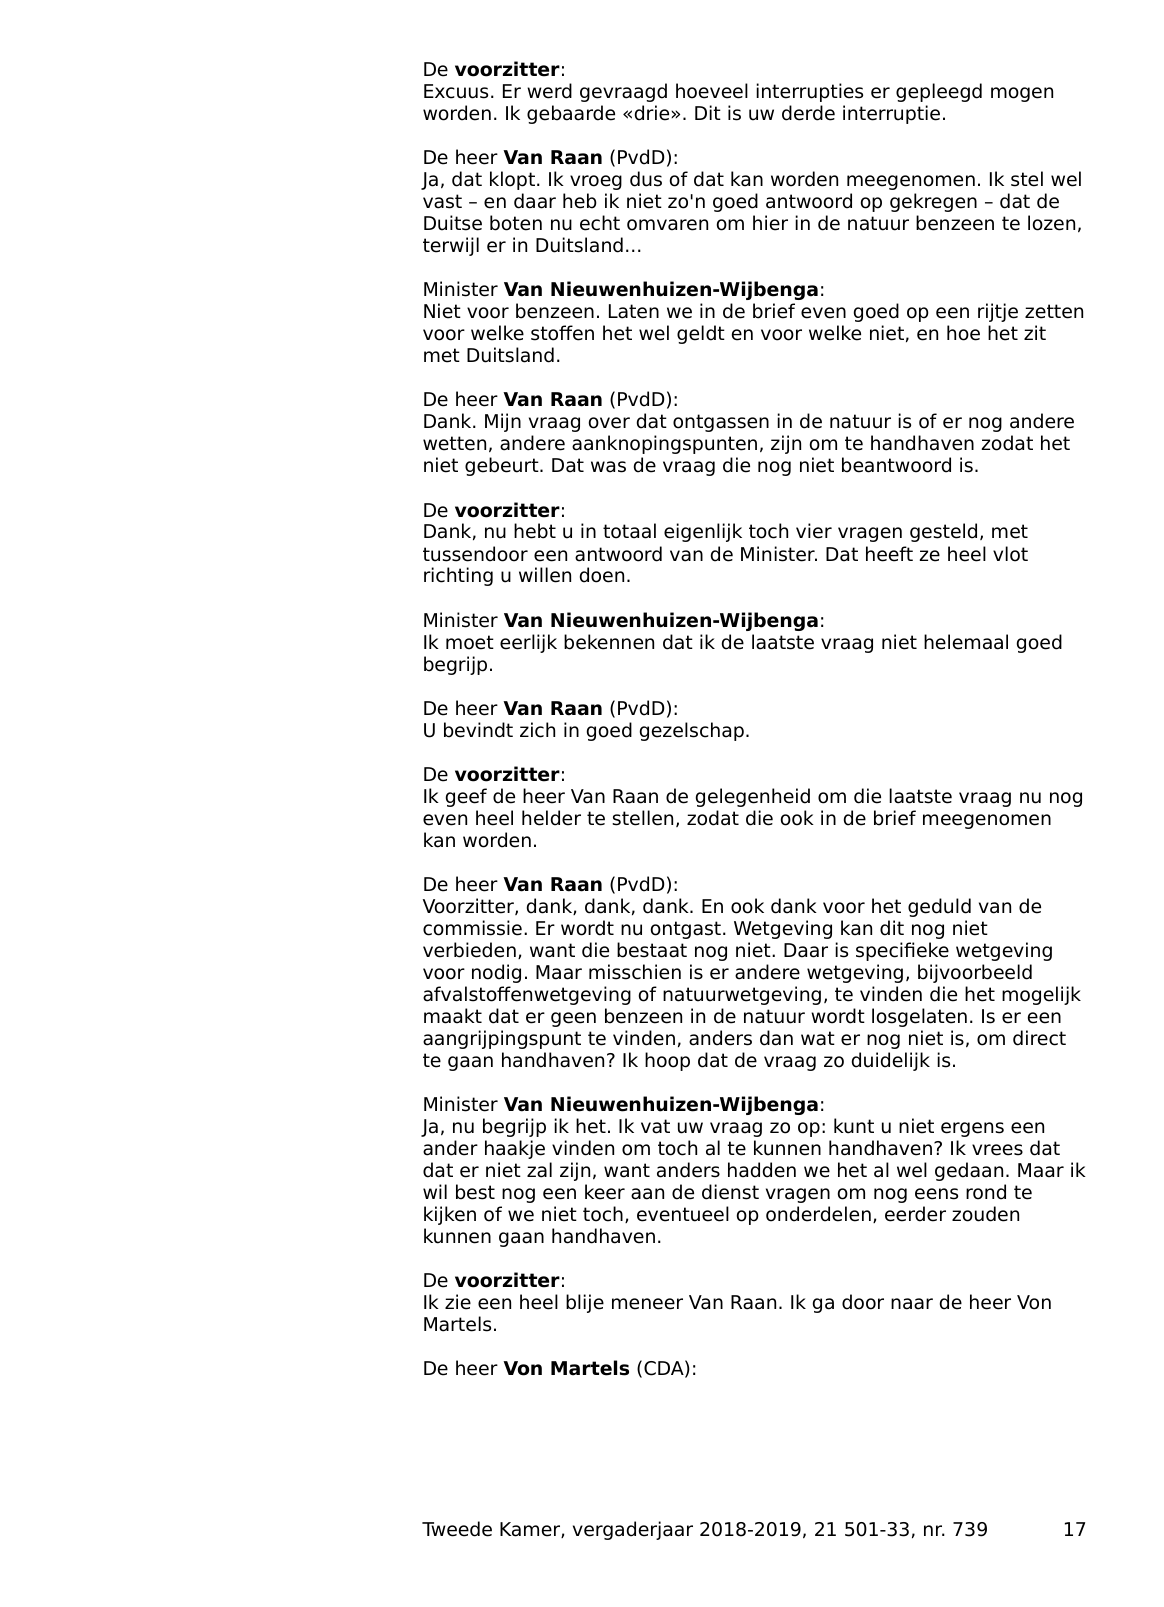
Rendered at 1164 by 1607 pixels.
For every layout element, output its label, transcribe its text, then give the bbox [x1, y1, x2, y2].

text Dank. Mijn vraag over dat ontgassen in de natuur is of er nog andere wetten, andere aanknopingspunten, zijn om te handhaven zodat het niet gebeurt. Dat was de vraag die nog niet beantwoord is. [422, 411, 1087, 477]
text Dank, nu hebt u in totaal eigenlijk toch vier vragen gesteld, met tussendoor een antwoord van de Minister. Dat heeft ze heel vlot richting u willen doen. [422, 521, 1087, 587]
text Ik geef de heer Van Raan de gelegenheid om die laatste vraag nu nog even heel helder te stellen, zodat die ook in de brief meegenomen kan worden. [422, 786, 1087, 852]
text Ik moet eerlijk bekennen dat ik de laatste vraag niet helemaal goed begrijp. [422, 632, 1087, 676]
text De heer Van Raan (PvdD): [422, 874, 1087, 896]
text Ik zie een heel blije meneer Van Raan. Ik ga door naar de heer Von Martels. [422, 1292, 1087, 1336]
text Minister Van Nieuwenhuizen-Wijbenga: [422, 1094, 1087, 1116]
text Voorzitter, dank, dank, dank. En ook dank voor het geduld van de commissie. Er wordt nu ontgast. Wetgeving kan dit nog niet verbieden, want die bestaat nog niet. Daar is specifieke wetgeving voor nodig. Maar misschien is er andere wetgeving, bijvoorbeeld afvalstoffenwetgeving of natuurwetgeving, te vinden die het mogelijk maakt dat er geen benzeen in de natuur wordt losgelaten. Is er een aangrijpingspunt te vinden, anders dan wat er nog niet is, om direct te gaan handhaven? Ik hoop dat de vraag zo duidelijk is. [422, 896, 1087, 1072]
text De voorzitter: [422, 1270, 1087, 1292]
text De heer Van Raan (PvdD): [422, 698, 1087, 720]
text Minister Van Nieuwenhuizen-Wijbenga: [422, 609, 1087, 632]
text De heer Van Raan (PvdD): [422, 389, 1087, 411]
text U bevindt zich in goed gezelschap. [422, 720, 1087, 742]
text De voorzitter: [422, 59, 1087, 81]
text Minister Van Nieuwenhuizen-Wijbenga: [422, 279, 1087, 301]
text De heer Von Martels (CDA): [422, 1358, 1087, 1380]
text Niet voor benzeen. Laten we in de brief even goed op een rijtje zetten voor welke stoffen het wel geldt en voor welke niet, en hoe het zit met Duitsland. [422, 301, 1087, 367]
text Ja, nu begrijp ik het. Ik vat uw vraag zo op: kunt u niet ergens een ander haakje vinden om toch al te kunnen handhaven? Ik vrees dat dat er niet zal zijn, want anders hadden we het al wel gedaan. Maar ik wil best nog een keer aan de dienst vragen om nog eens rond te kijken of we niet toch, eventueel op onderdelen, eerder zouden kunnen gaan handhaven. [422, 1116, 1087, 1248]
text Excuus. Er werd gevraagd hoeveel interrupties er gepleegd mogen worden. Ik gebaarde «drie». Dit is uw derde interruptie. [422, 81, 1087, 125]
text De voorzitter: [422, 499, 1087, 521]
text De heer Van Raan (PvdD): [422, 147, 1087, 169]
text De voorzitter: [422, 764, 1087, 786]
text Ja, dat klopt. Ik vroeg dus of dat kan worden meegenomen. Ik stel wel vast – en daar heb ik niet zo'n goed antwoord op gekregen – dat de Duitse boten nu echt omvaren om hier in de natuur benzeen te lozen, terwijl er in Duitsland... [422, 169, 1087, 257]
